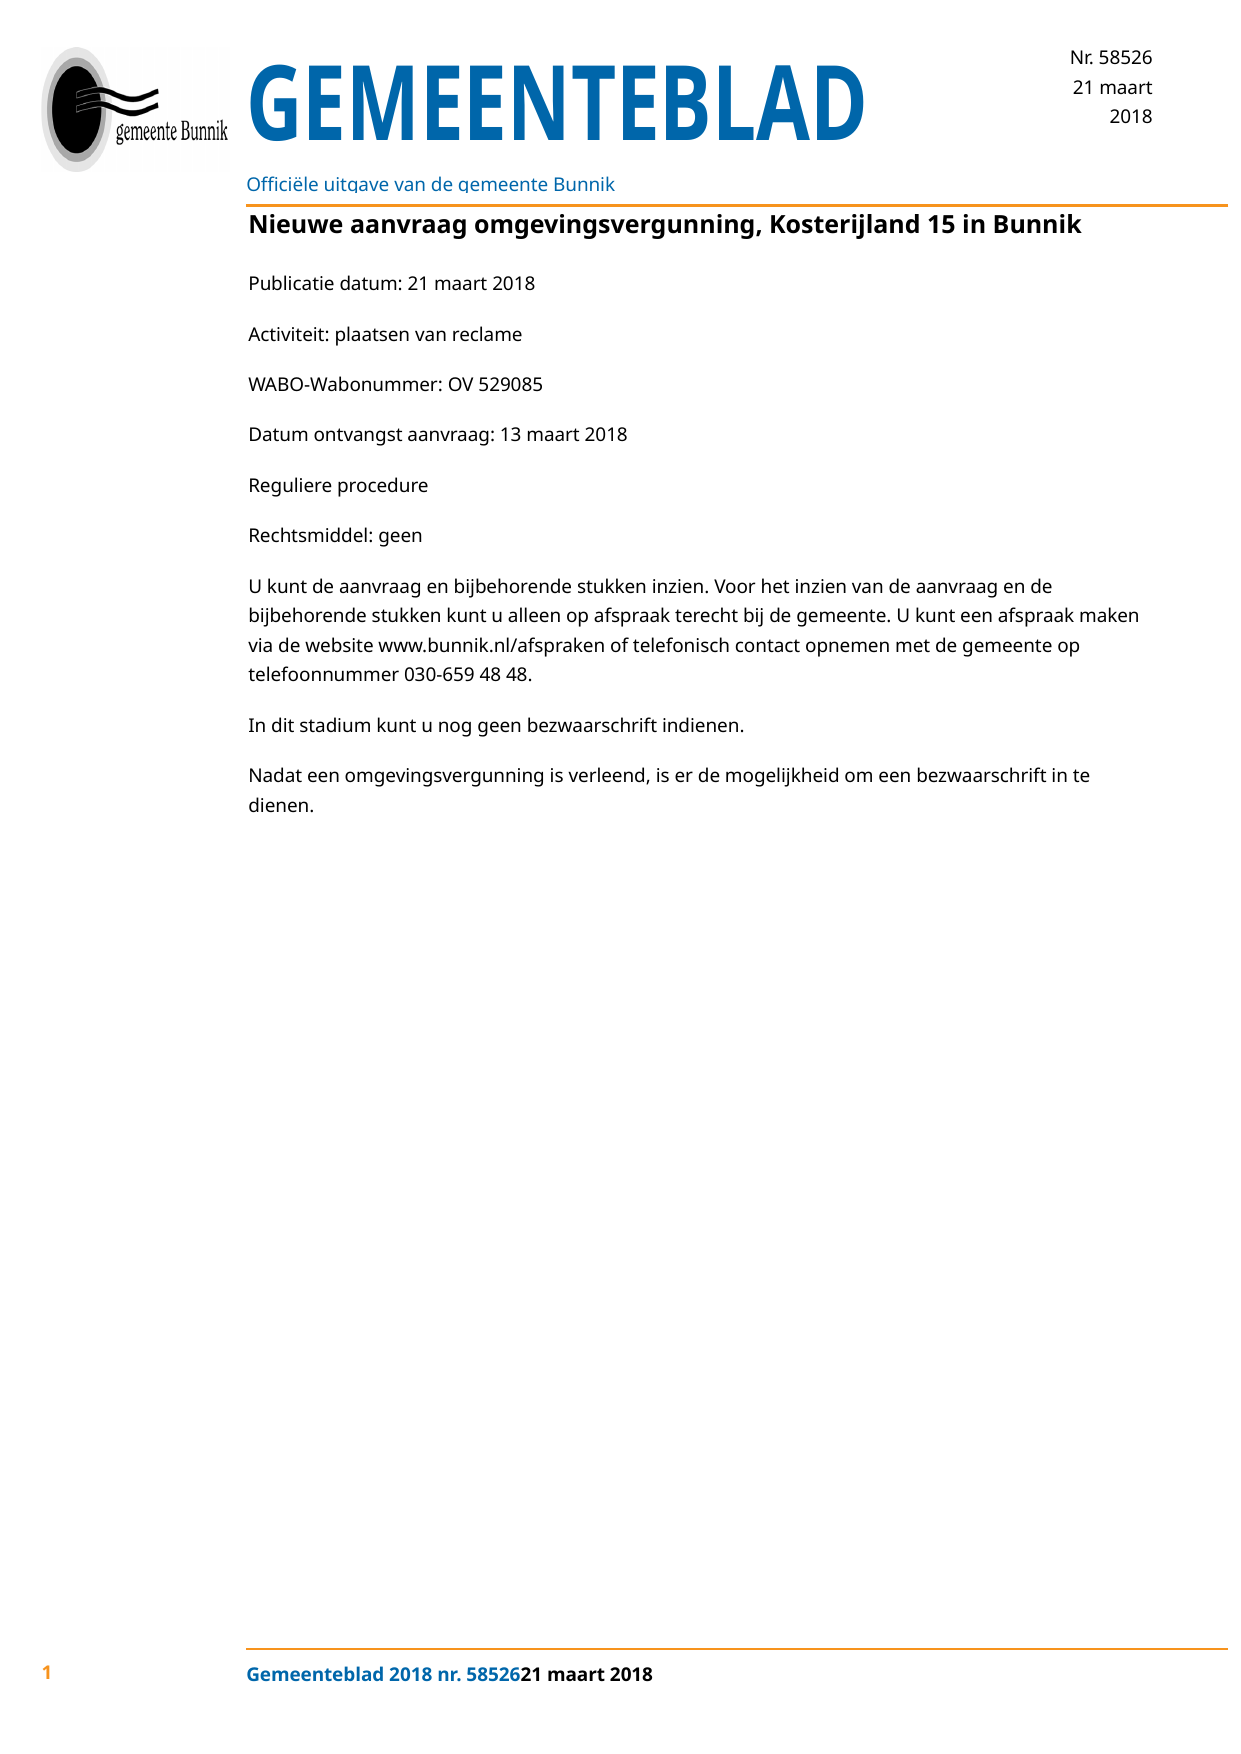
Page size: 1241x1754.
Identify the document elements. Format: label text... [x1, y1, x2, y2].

picture [41, 47, 231, 172]
text In dit stadium kunt u nog geen bezwaarschrift indienen. [248, 712, 1152, 738]
text Reguliere procedure [248, 472, 1152, 498]
text Datum ontvangst aanvraag: 13 maart 2018 [248, 422, 1152, 447]
text Activiteit: plaatsen van reclame [248, 321, 1152, 346]
text Nieuwe aanvraag omgevingsvergunning, Kosterijland 15 in Bunnik [248, 207, 1152, 241]
text Nadat een omgevingsvergunning is verleend, is er de mogelijkheid om een bezwaarschrift in te dienen. [248, 762, 1152, 818]
text Publicatie datum: 21 maart 2018 [248, 270, 1152, 296]
text Rechtsmiddel: geen [248, 522, 1152, 548]
text WABO-Wabonummer: OV 529085 [248, 371, 1152, 397]
text U kunt de aanvraag en bijbehorende stukken inzien. Voor het inzien van de aanvraag en de bijbehorende stukken kunt u alleen op afspraak terecht bij de gemeente. U kunt een afspraak maken via de website www.bunnik.nl/afspraken of telefonisch contact opnemen met de gemeente op telefoonnummer 030-659 48 48. [248, 573, 1152, 687]
